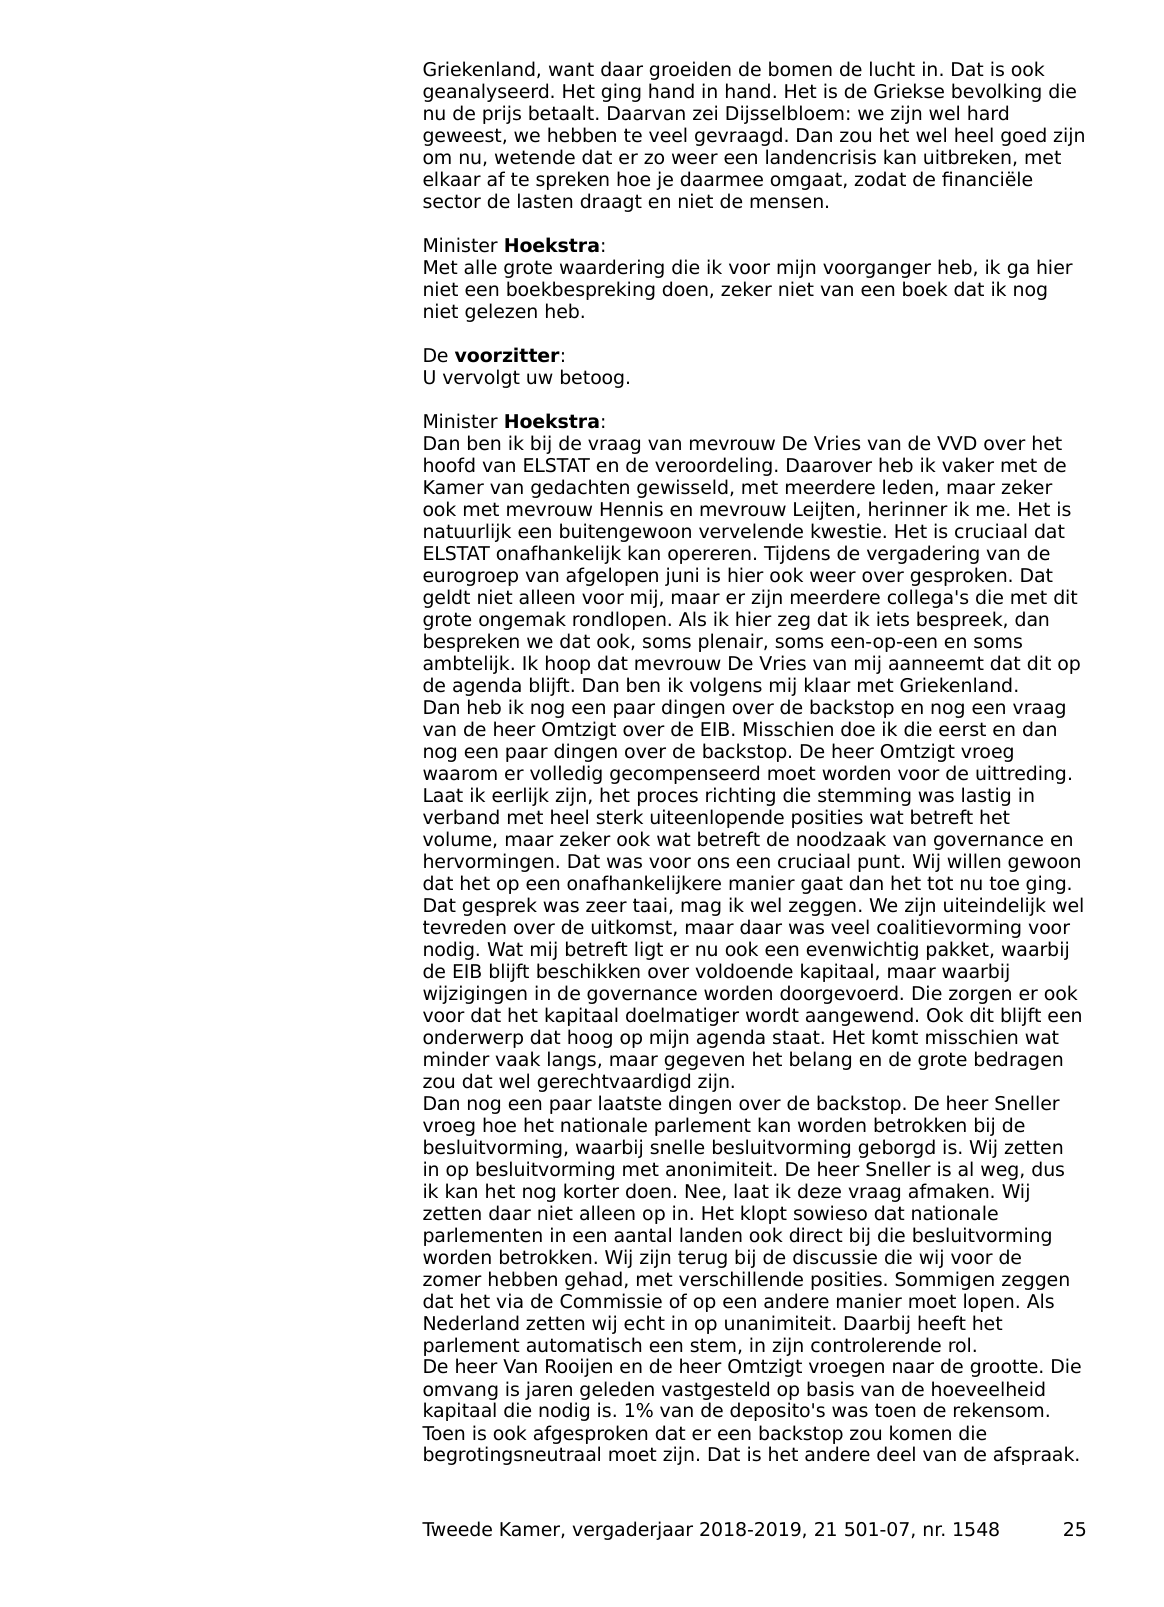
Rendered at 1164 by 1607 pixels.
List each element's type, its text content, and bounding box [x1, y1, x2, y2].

text Met alle grote waardering die ik voor mijn voorganger heb, ik ga hier niet een boekbespreking doen, zeker niet van een boek dat ik nog niet gelezen heb. [422, 257, 1087, 323]
text Minister Hoekstra: [422, 411, 1087, 433]
text Griekenland, want daar groeiden de bomen de lucht in. Dat is ook geanalyseerd. Het ging hand in hand. Het is de Griekse bevolking die nu de prijs betaalt. Daarvan zei Dijsselbloem: we zijn wel hard geweest, we hebben te veel gevraagd. Dan zou het wel heel goed zijn om nu, wetende dat er zo weer een landencrisis kan uitbreken, met elkaar af te spreken hoe je daarmee omgaat, zodat de financiële sector de lasten draagt en niet de mensen. [422, 59, 1087, 213]
text Minister Hoekstra: [422, 235, 1087, 257]
text Dan nog een paar laatste dingen over de backstop. De heer Sneller vroeg hoe het nationale parlement kan worden betrokken bij de besluitvorming, waarbij snelle besluitvorming geborgd is. Wij zetten in op besluitvorming met anonimiteit. De heer Sneller is al weg, dus ik kan het nog korter doen. Nee, laat ik deze vraag afmaken. Wij zetten daar niet alleen op in. Het klopt sowieso dat nationale parlementen in een aantal landen ook direct bij die besluitvorming worden betrokken. Wij zijn terug bij de discussie die wij voor de zomer hebben gehad, met verschillende posities. Sommigen zeggen dat het via de Commissie of op een andere manier moet lopen. Als Nederland zetten wij echt in op unanimiteit. Daarbij heeft het parlement automatisch een stem, in zijn controlerende rol. [422, 1093, 1087, 1356]
text De heer Van Rooijen en de heer Omtzigt vroegen naar de grootte. Die omvang is jaren geleden vastgesteld op basis van de hoeveelheid kapitaal die nodig is. 1% van de deposito's was toen de rekensom. Toen is ook afgesproken dat er een backstop zou komen die begrotingsneutraal moet zijn. Dat is het andere deel van de afspraak. [422, 1356, 1087, 1466]
text Dan ben ik bij de vraag van mevrouw De Vries van de VVD over het hoofd van ELSTAT en de veroordeling. Daarover heb ik vaker met de Kamer van gedachten gewisseld, met meerdere leden, maar zeker ook met mevrouw Hennis en mevrouw Leijten, herinner ik me. Het is natuurlijk een buitengewoon vervelende kwestie. Het is cruciaal dat ELSTAT onafhankelijk kan opereren. Tijdens de vergadering van de eurogroep van afgelopen juni is hier ook weer over gesproken. Dat geldt niet alleen voor mij, maar er zijn meerdere collega's die met dit grote ongemak rondlopen. Als ik hier zeg dat ik iets bespreek, dan bespreken we dat ook, soms plenair, soms een-op-een en soms ambtelijk. Ik hoop dat mevrouw De Vries van mij aanneemt dat dit op de agenda blijft. Dan ben ik volgens mij klaar met Griekenland. [422, 433, 1087, 697]
text Dan heb ik nog een paar dingen over de backstop en nog een vraag van de heer Omtzigt over de EIB. Misschien doe ik die eerst en dan nog een paar dingen over de backstop. De heer Omtzigt vroeg waarom er volledig gecompenseerd moet worden voor de uittreding. Laat ik eerlijk zijn, het proces richting die stemming was lastig in verband met heel sterk uiteenlopende posities wat betreft het volume, maar zeker ook wat betreft de noodzaak van governance en hervormingen. Dat was voor ons een cruciaal punt. Wij willen gewoon dat het op een onafhankelijkere manier gaat dan het tot nu toe ging. Dat gesprek was zeer taai, mag ik wel zeggen. We zijn uiteindelijk wel tevreden over de uitkomst, maar daar was veel coalitievorming voor nodig. Wat mij betreft ligt er nu ook een evenwichtig pakket, waarbij de EIB blijft beschikken over voldoende kapitaal, maar waarbij wijzigingen in de governance worden doorgevoerd. Die zorgen er ook voor dat het kapitaal doelmatiger wordt aangewend. Ook dit blijft een onderwerp dat hoog op mijn agenda staat. Het komt misschien wat minder vaak langs, maar gegeven het belang en de grote bedragen zou dat wel gerechtvaardigd zijn. [422, 697, 1087, 1093]
text De voorzitter: [422, 345, 1087, 367]
text U vervolgt uw betoog. [422, 367, 1087, 389]
